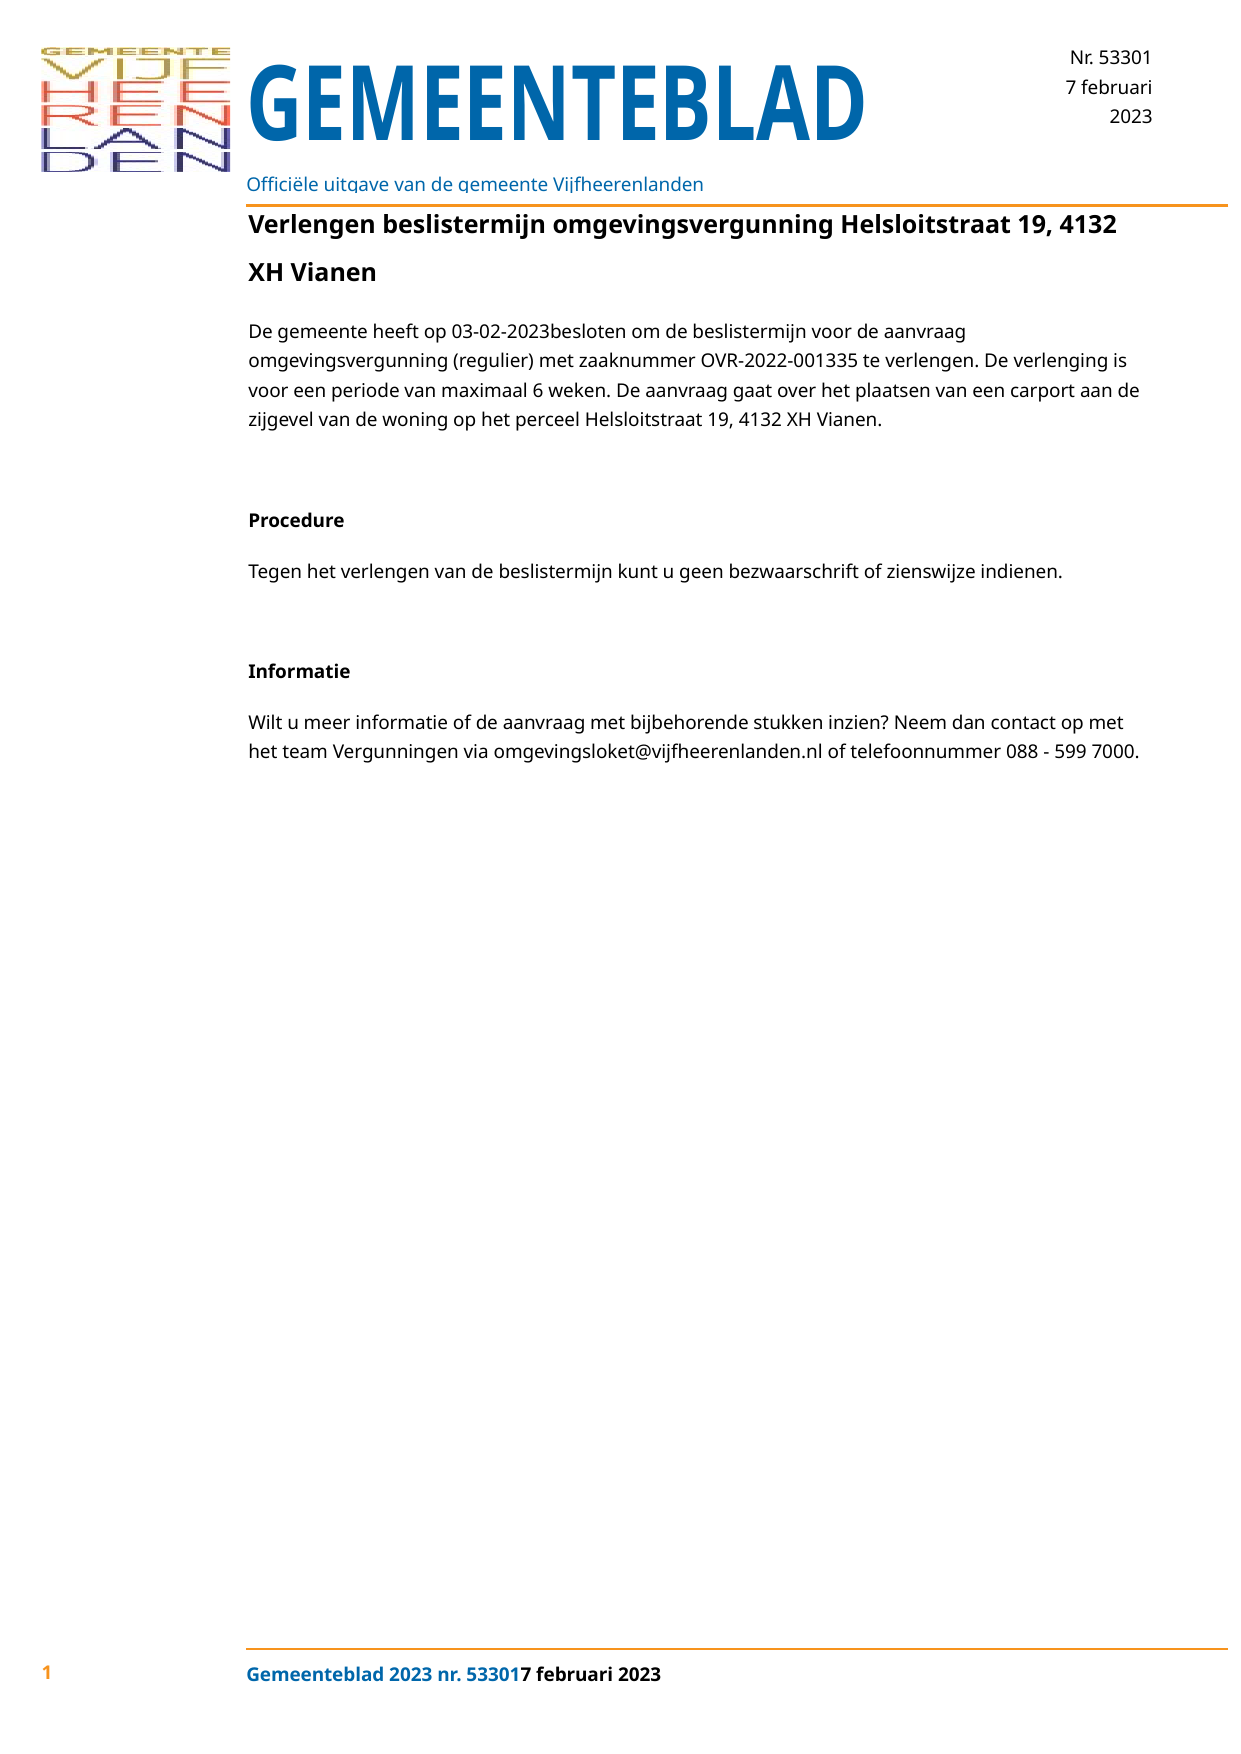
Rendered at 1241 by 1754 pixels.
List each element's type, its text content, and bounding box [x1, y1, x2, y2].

text Procedure [248, 507, 1152, 533]
text De gemeente heeft op 03-02-2023besloten om de beslistermijn voor de aanvraag omgevingsvergunning (regulier) met zaaknummer OVR-2022-001335 te verlengen. De verlenging is voor een periode van maximaal 6 weken. De aanvraag gaat over het plaatsen van een carport aan de zijgevel van de woning op het perceel Helsloitstraat 19, 4132 XH Vianen. [248, 318, 1152, 432]
text Wilt u meer informatie of de aanvraag met bijbehorende stukken inzien? Neem dan contact op met het team Vergunningen via omgevingsloket@vijfheerenlanden.nl of telefoonnummer 088 - 599 7000. [248, 709, 1152, 764]
text Informatie [248, 659, 1152, 684]
text Verlengen beslistermijn omgevingsvergunning Helsloitstraat 19, 4132 XH Vianen [248, 207, 1152, 288]
picture [41, 47, 231, 172]
text Tegen het verlengen van de beslistermijn kunt u geen bezwaarschrift of zienswijze indienen. [248, 558, 1152, 584]
